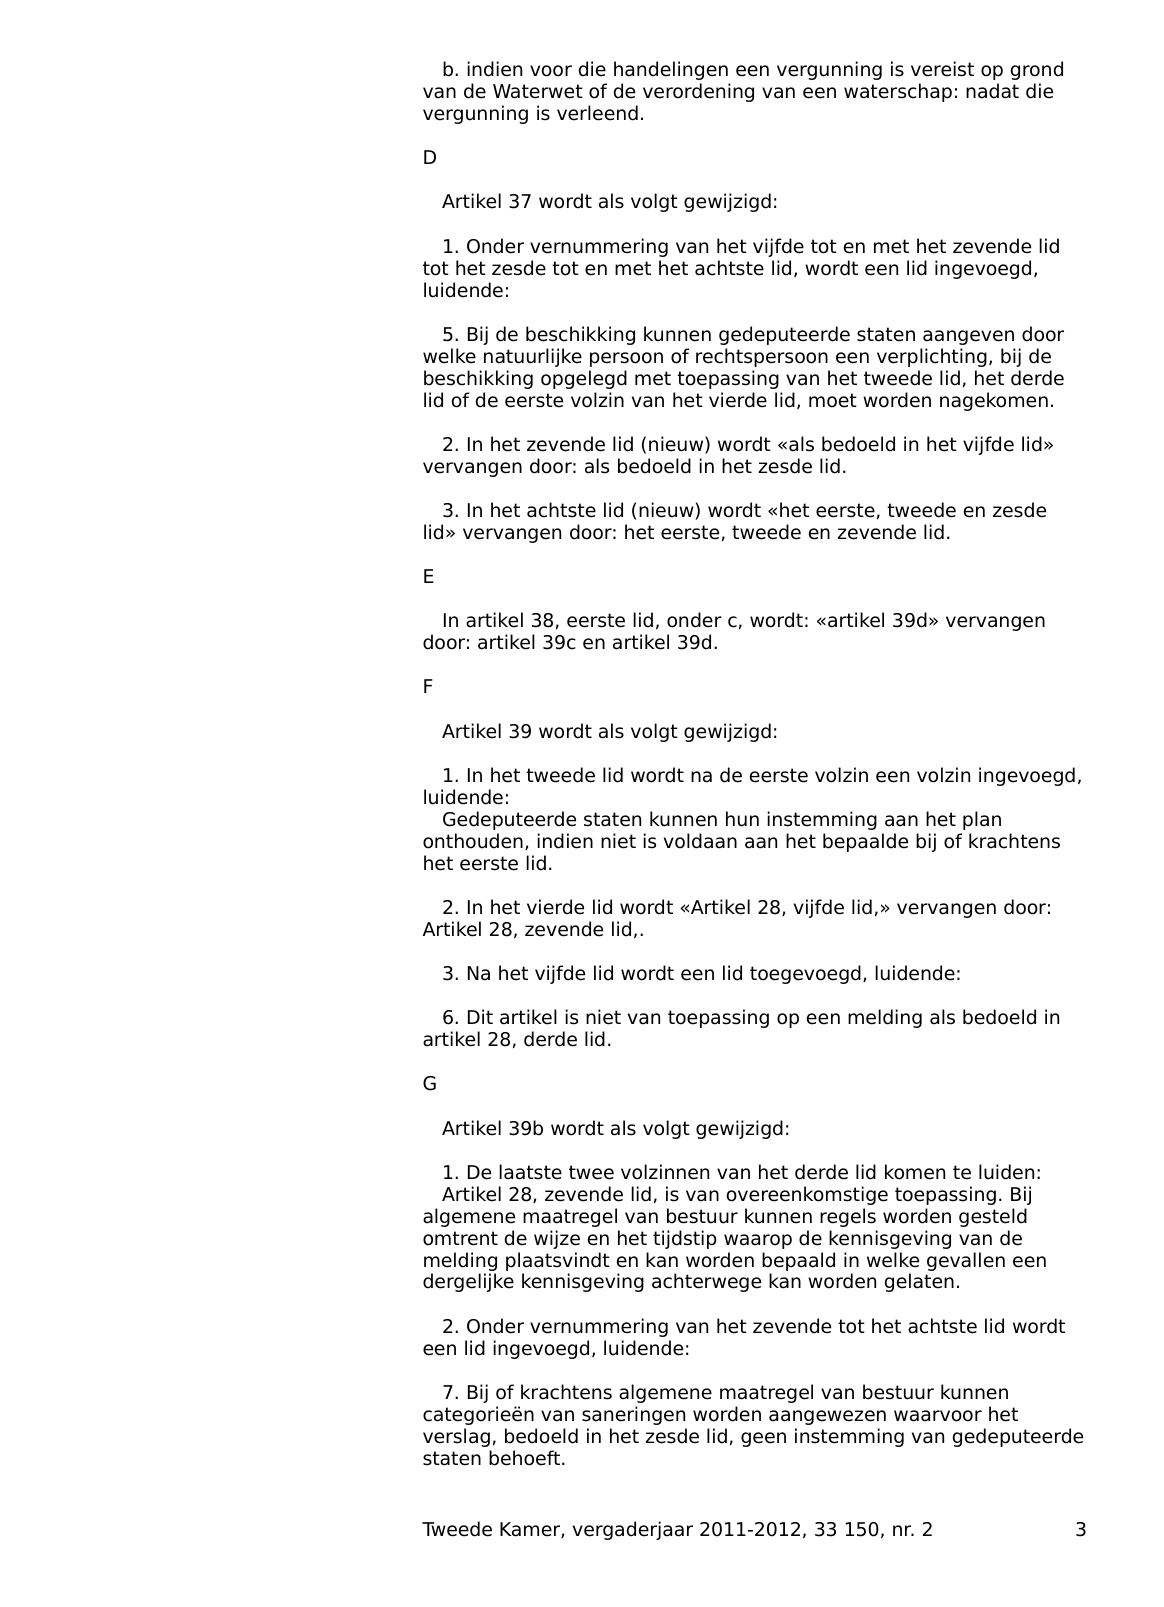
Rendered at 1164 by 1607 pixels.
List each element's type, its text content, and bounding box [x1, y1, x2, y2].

text Artikel 39 wordt als volgt gewijzigd: [422, 721, 1087, 742]
text 1. Onder vernummering van het vijfde tot en met het zevende lid tot het zesde tot en met het achtste lid, wordt een lid ingevoegd, luidende: [422, 236, 1087, 301]
text In artikel 38, eerste lid, onder c, wordt: «artikel 39d» vervangen door: artikel 39c en artikel 39d. [422, 610, 1087, 654]
text 2. In het zevende lid (nieuw) wordt «als bedoeld in het vijfde lid» vervangen door: als bedoeld in het zesde lid. [422, 434, 1087, 478]
text 1. In het tweede lid wordt na de eerste volzin een volzin ingevoegd, luidende: [422, 765, 1087, 809]
text F [422, 676, 1087, 698]
text 1. De laatste twee volzinnen van het derde lid komen te luiden: [422, 1162, 1087, 1183]
text 2. In het vierde lid wordt «Artikel 28, vijfde lid,» vervangen door: Artikel 28, zevende lid,. [422, 897, 1087, 941]
text Artikel 28, zevende lid, is van overeenkomstige toepassing. Bij algemene maatregel van bestuur kunnen regels worden gesteld omtrent de wijze en het tijdstip waarop de kennisgeving van de melding plaatsvindt en kan worden bepaald in welke gevallen een dergelijke kennisgeving achterwege kan worden gelaten. [422, 1183, 1087, 1293]
text Gedeputeerde staten kunnen hun instemming aan het plan onthouden, indien niet is voldaan aan het bepaalde bij of krachtens het eerste lid. [422, 809, 1087, 874]
text Artikel 37 wordt als volgt gewijzigd: [422, 191, 1087, 213]
text 6. Dit artikel is niet van toepassing op een melding als bedoeld in artikel 28, derde lid. [422, 1007, 1087, 1051]
text 3. Na het vijfde lid wordt een lid toegevoegd, luidende: [422, 963, 1087, 985]
text b. indien voor die handelingen een vergunning is vereist op grond van de Waterwet of de verordening van een waterschap: nadat die vergunning is verleend. [422, 59, 1087, 125]
text E [422, 566, 1087, 588]
text 5. Bij de beschikking kunnen gedeputeerde staten aangeven door welke natuurlijke persoon of rechtspersoon een verplichting, bij de beschikking opgelegd met toepassing van het tweede lid, het derde lid of de eerste volzin van het vierde lid, moet worden nagekomen. [422, 324, 1087, 412]
text 2. Onder vernummering van het zevende tot het achtste lid wordt een lid ingevoegd, luidende: [422, 1316, 1087, 1359]
text G [422, 1073, 1087, 1095]
text Artikel 39b wordt als volgt gewijzigd: [422, 1117, 1087, 1139]
text 3. In het achtste lid (nieuw) wordt «het eerste, tweede en zesde lid» vervangen door: het eerste, tweede en zevende lid. [422, 500, 1087, 544]
text 7. Bij of krachtens algemene maatregel van bestuur kunnen categorieën van saneringen worden aangewezen waarvoor het verslag, bedoeld in het zesde lid, geen instemming van gedeputeerde staten behoeft. [422, 1382, 1087, 1470]
text D [422, 147, 1087, 169]
